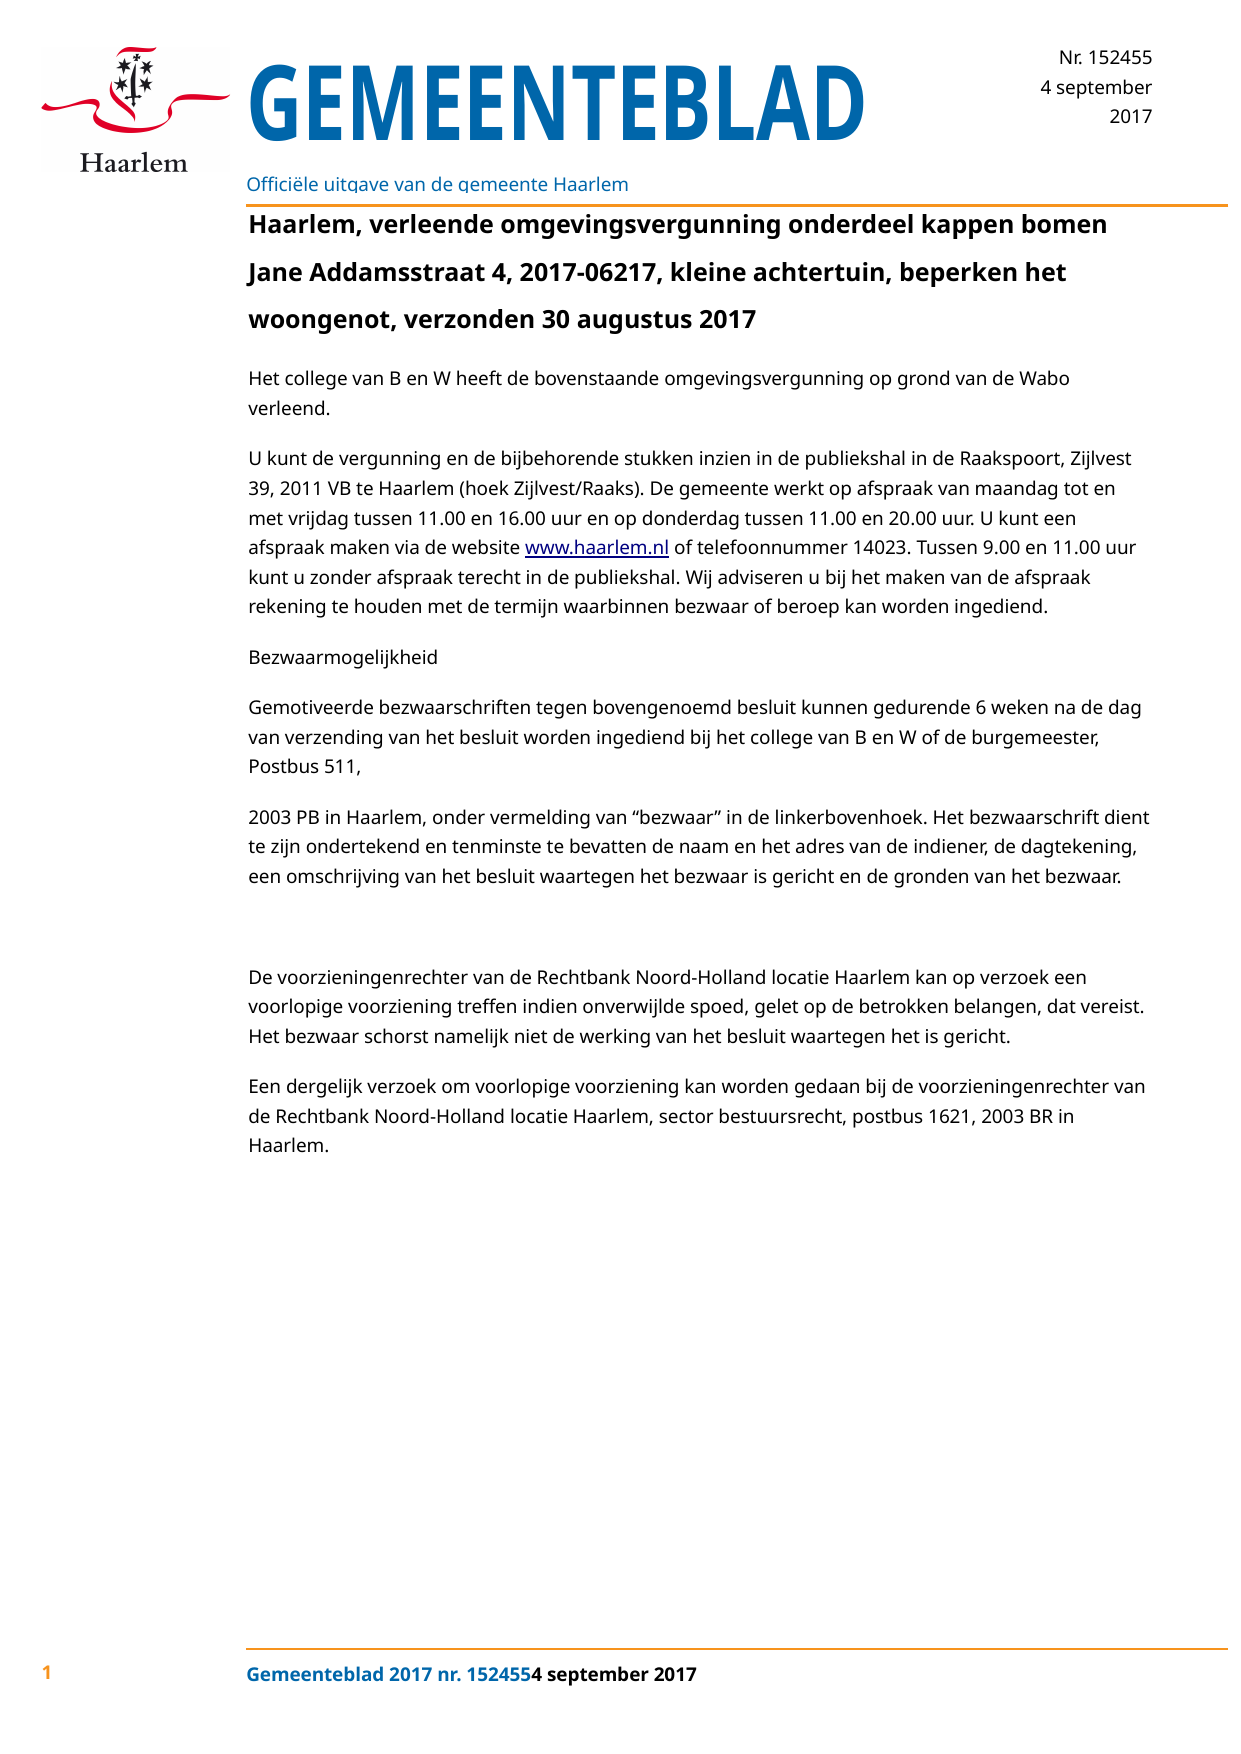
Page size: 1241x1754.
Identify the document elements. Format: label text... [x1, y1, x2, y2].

text Gemotiveerde bezwaarschriften tegen bovengenoemd besluit kunnen gedurende 6 weken na de dag van verzending van het besluit worden ingediend bij het college van B en W of de burgemeester, Postbus 511, [248, 694, 1152, 779]
text Bezwaarmogelijkheid [248, 644, 1152, 669]
text Een dergelijk verzoek om voorlopige voorziening kan worden gedaan bij de voorzieningenrechter van de Rechtbank Noord-Holland locatie Haarlem, sector bestuursrecht, postbus 1621, 2003 BR in Haarlem. [248, 1073, 1152, 1158]
text U kunt de vergunning en de bijbehorende stukken inzien in de publiekshal in de Raakspoort, Zijlvest 39, 2011 VB te Haarlem (hoek Zijlvest/Raaks). De gemeente werkt op afspraak van maandag tot en met vrijdag tussen 11.00 en 16.00 uur en op donderdag tussen 11.00 en 20.00 uur. U kunt een afspraak maken via de website www.haarlem.nl of telefoonnummer 14023. Tussen 9.00 en 11.00 uur kunt u zonder afspraak terecht in de publiekshal. Wij adviseren u bij het maken van de afspraak rekening te houden met de termijn waarbinnen bezwaar of beroep kan worden ingediend. [248, 446, 1152, 619]
picture [41, 47, 231, 172]
text 2003 PB in Haarlem, onder vermelding van “bezwaar” in de linkerbovenhoek. Het bezwaarschrift dient te zijn ondertekend en tenminste te bevatten de naam en het adres van de indiener, de dagtekening, een omschrijving van het besluit waartegen het bezwaar is gericht en de gronden van het bezwaar. [248, 804, 1152, 889]
text Het college van B en W heeft de bovenstaande omgevingsvergunning op grond van de Wabo verleend. [248, 366, 1152, 421]
text Haarlem, verleende omgevingsvergunning onderdeel kappen bomen Jane Addamsstraat 4, 2017-06217, kleine achtertuin, beperken het woongenot, verzonden 30 augustus 2017 [248, 207, 1152, 336]
text De voorzieningenrechter van de Rechtbank Noord-Holland locatie Haarlem kan op verzoek een voorlopige voorziening treffen indien onverwijlde spoed, gelet op de betrokken belangen, dat vereist. Het bezwaar schorst namelijk niet de werking van het besluit waartegen het is gericht. [248, 964, 1152, 1049]
